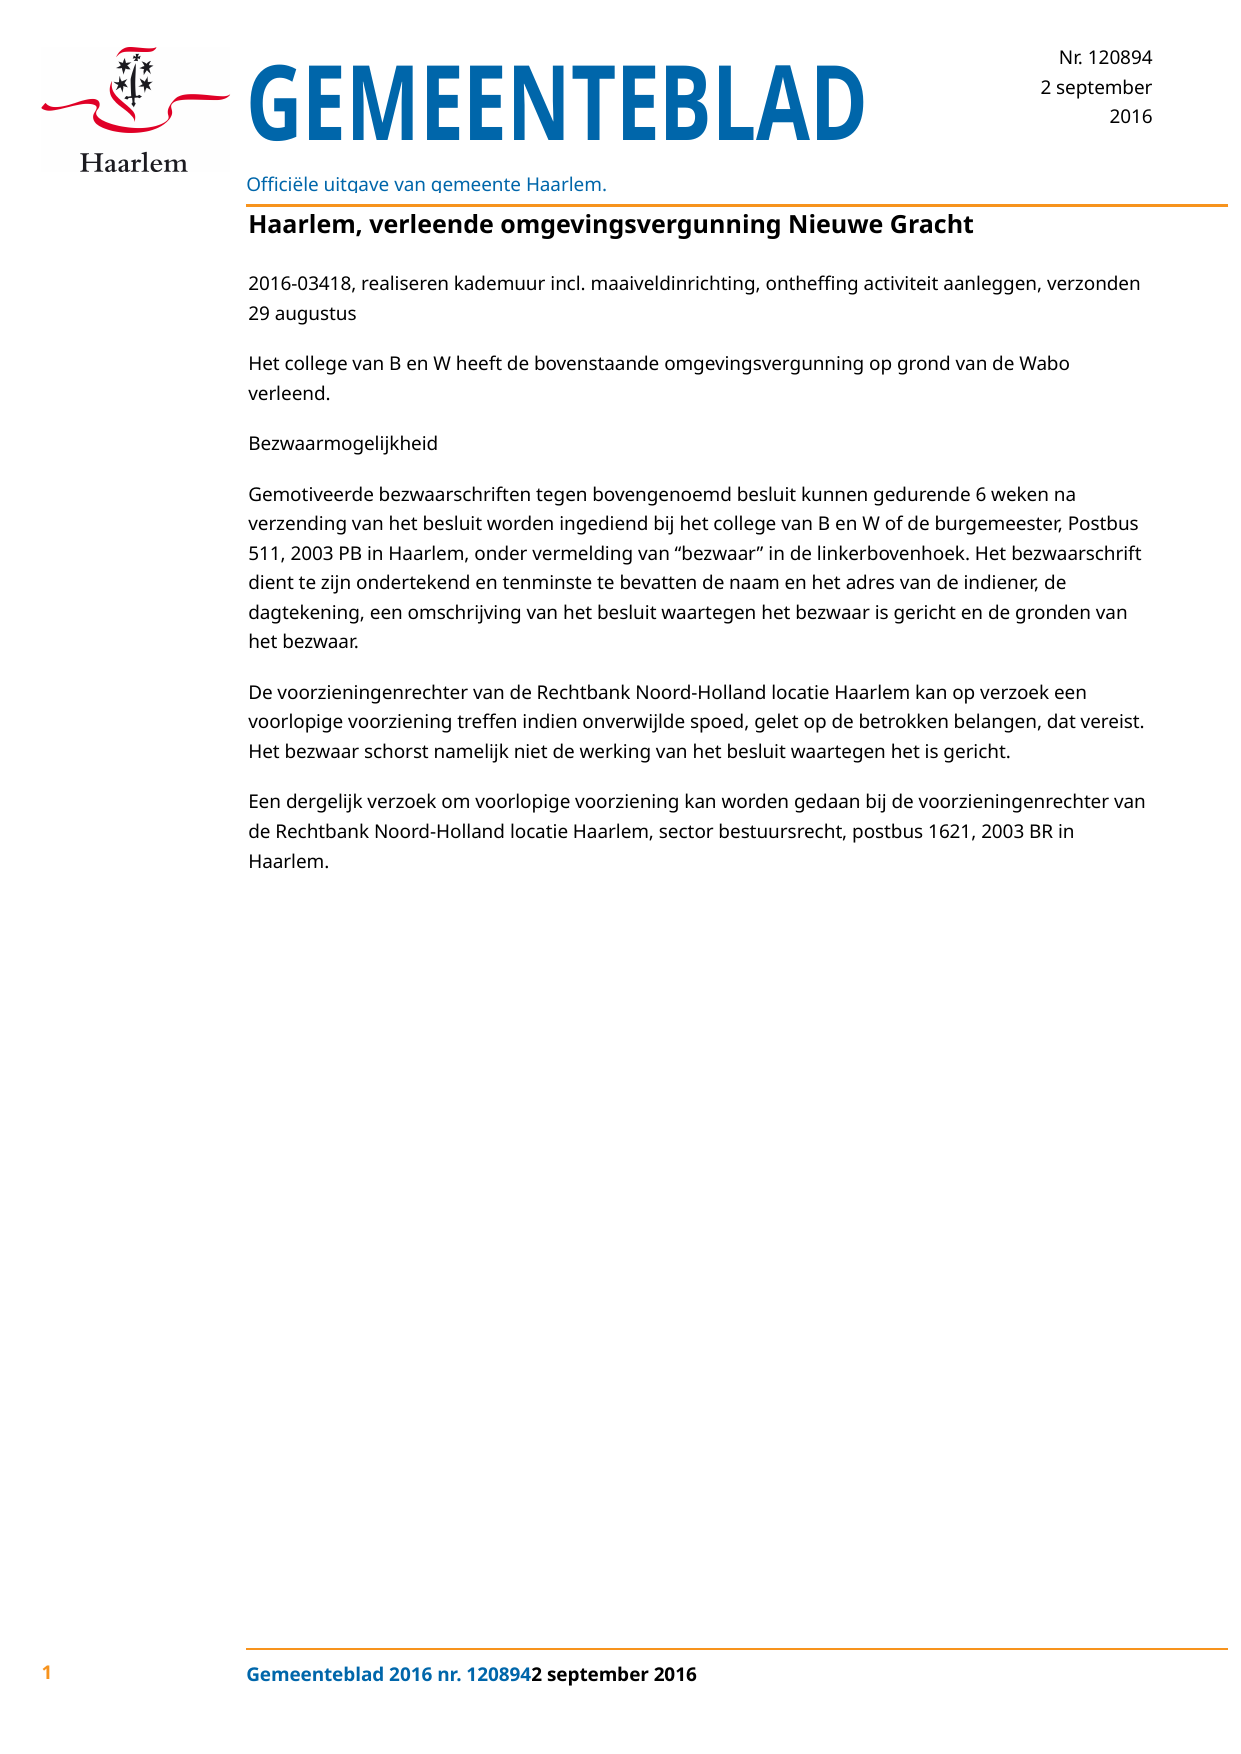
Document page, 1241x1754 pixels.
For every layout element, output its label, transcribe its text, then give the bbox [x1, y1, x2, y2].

text Gemotiveerde bezwaarschriften tegen bovengenoemd besluit kunnen gedurende 6 weken na verzending van het besluit worden ingediend bij het college van B en W of de burgemeester, Postbus 511, 2003 PB in Haarlem, onder vermelding van “bezwaar” in de linkerbovenhoek. Het bezwaarschrift dient te zijn ondertekend en tenminste te bevatten de naam en het adres van de indiener, de dagtekening, een omschrijving van het besluit waartegen het bezwaar is gericht en de gronden van het bezwaar. [248, 481, 1152, 654]
text Bezwaarmogelijkheid [248, 430, 1152, 456]
text Haarlem, verleende omgevingsvergunning Nieuwe Gracht [248, 207, 1152, 241]
text Een dergelijk verzoek om voorlopige voorziening kan worden gedaan bij de voorzieningenrechter van de Rechtbank Noord-Holland locatie Haarlem, sector bestuursrecht, postbus 1621, 2003 BR in Haarlem. [248, 789, 1152, 873]
text De voorzieningenrechter van de Rechtbank Noord-Holland locatie Haarlem kan op verzoek een voorlopige voorziening treffen indien onverwijlde spoed, gelet op de betrokken belangen, dat vereist. Het bezwaar schorst namelijk niet de werking van het besluit waartegen het is gericht. [248, 679, 1152, 764]
text Het college van B en W heeft de bovenstaande omgevingsvergunning op grond van de Wabo verleend. [248, 350, 1152, 406]
text 2016-03418, realiseren kademuur incl. maaiveldinrichting, ontheffing activiteit aanleggen, verzonden 29 augustus [248, 270, 1152, 326]
picture [41, 47, 231, 172]
